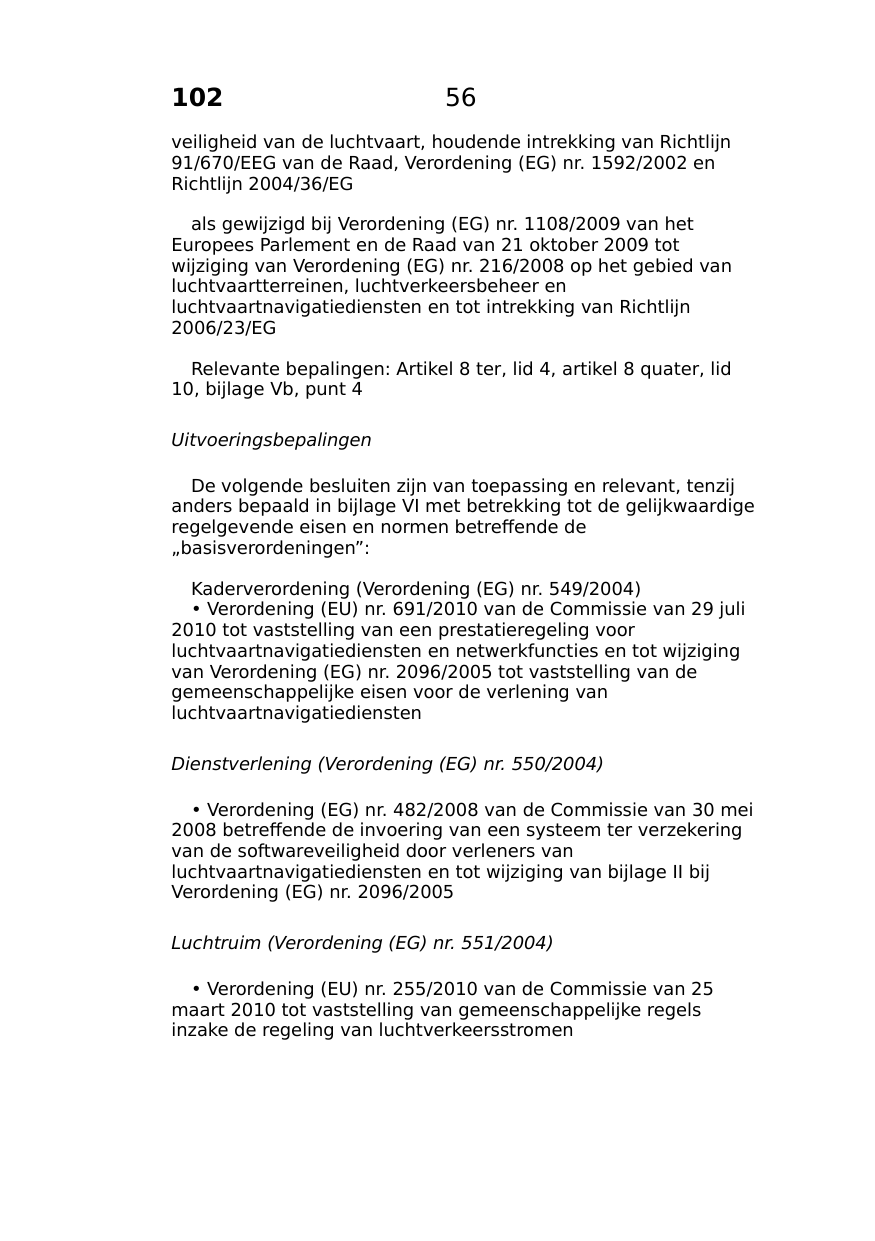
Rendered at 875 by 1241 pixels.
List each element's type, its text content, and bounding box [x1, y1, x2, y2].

subtitle Dienstverlening (Verordening (EG) nr. 550/2004) [171, 754, 756, 774]
text • Verordening (EU) nr. 691/2010 van de Commissie van 29 juli 2010 tot vaststelling van een prestatieregeling voor luchtvaartnavigatiediensten en netwerkfuncties en tot wijziging van Verordening (EG) nr. 2096/2005 tot vaststelling van de gemeenschappelijke eisen voor de verlening van luchtvaartnavigatiediensten [171, 599, 756, 724]
text veiligheid van de luchtvaart, houdende intrekking van Richtlijn 91/670/EEG van de Raad, Verordening (EG) nr. 1592/2002 en Richtlijn 2004/36/EG [171, 132, 756, 194]
subtitle Luchtruim (Verordening (EG) nr. 551/2004) [171, 933, 756, 954]
text De volgende besluiten zijn van toepassing en relevant, tenzij anders bepaald in bijlage VI met betrekking tot de gelijkwaardige regelgevende eisen en normen betreffende de „basisverordeningen”: [171, 476, 756, 558]
subtitle Uitvoeringsbepalingen [171, 430, 756, 451]
text • Verordening (EG) nr. 482/2008 van de Commissie van 30 mei 2008 betreffende de invoering van een systeem ter verzekering van de softwareveiligheid door verleners van luchtvaartnavigatiediensten en tot wijziging van bijlage II bij Verordening (EG) nr. 2096/2005 [171, 799, 756, 903]
text als gewijzigd bij Verordening (EG) nr. 1108/2009 van het Europees Parlement en de Raad van 21 oktober 2009 tot wijziging van Verordening (EG) nr. 216/2008 op het gebied van luchtvaartterreinen, luchtverkeersbeheer en luchtvaartnavigatiediensten en tot intrekking van Richtlijn 2006/23/EG [171, 214, 756, 338]
text Relevante bepalingen: Artikel 8 ter, lid 4, artikel 8 quater, lid 10, bijlage Vb, punt 4 [171, 358, 756, 400]
text Kaderverordening (Verordening (EG) nr. 549/2004) [171, 578, 756, 599]
text • Verordening (EU) nr. 255/2010 van de Commissie van 25 maart 2010 tot vaststelling van gemeenschappelijke regels inzake de regeling van luchtverkeersstromen [171, 979, 756, 1041]
